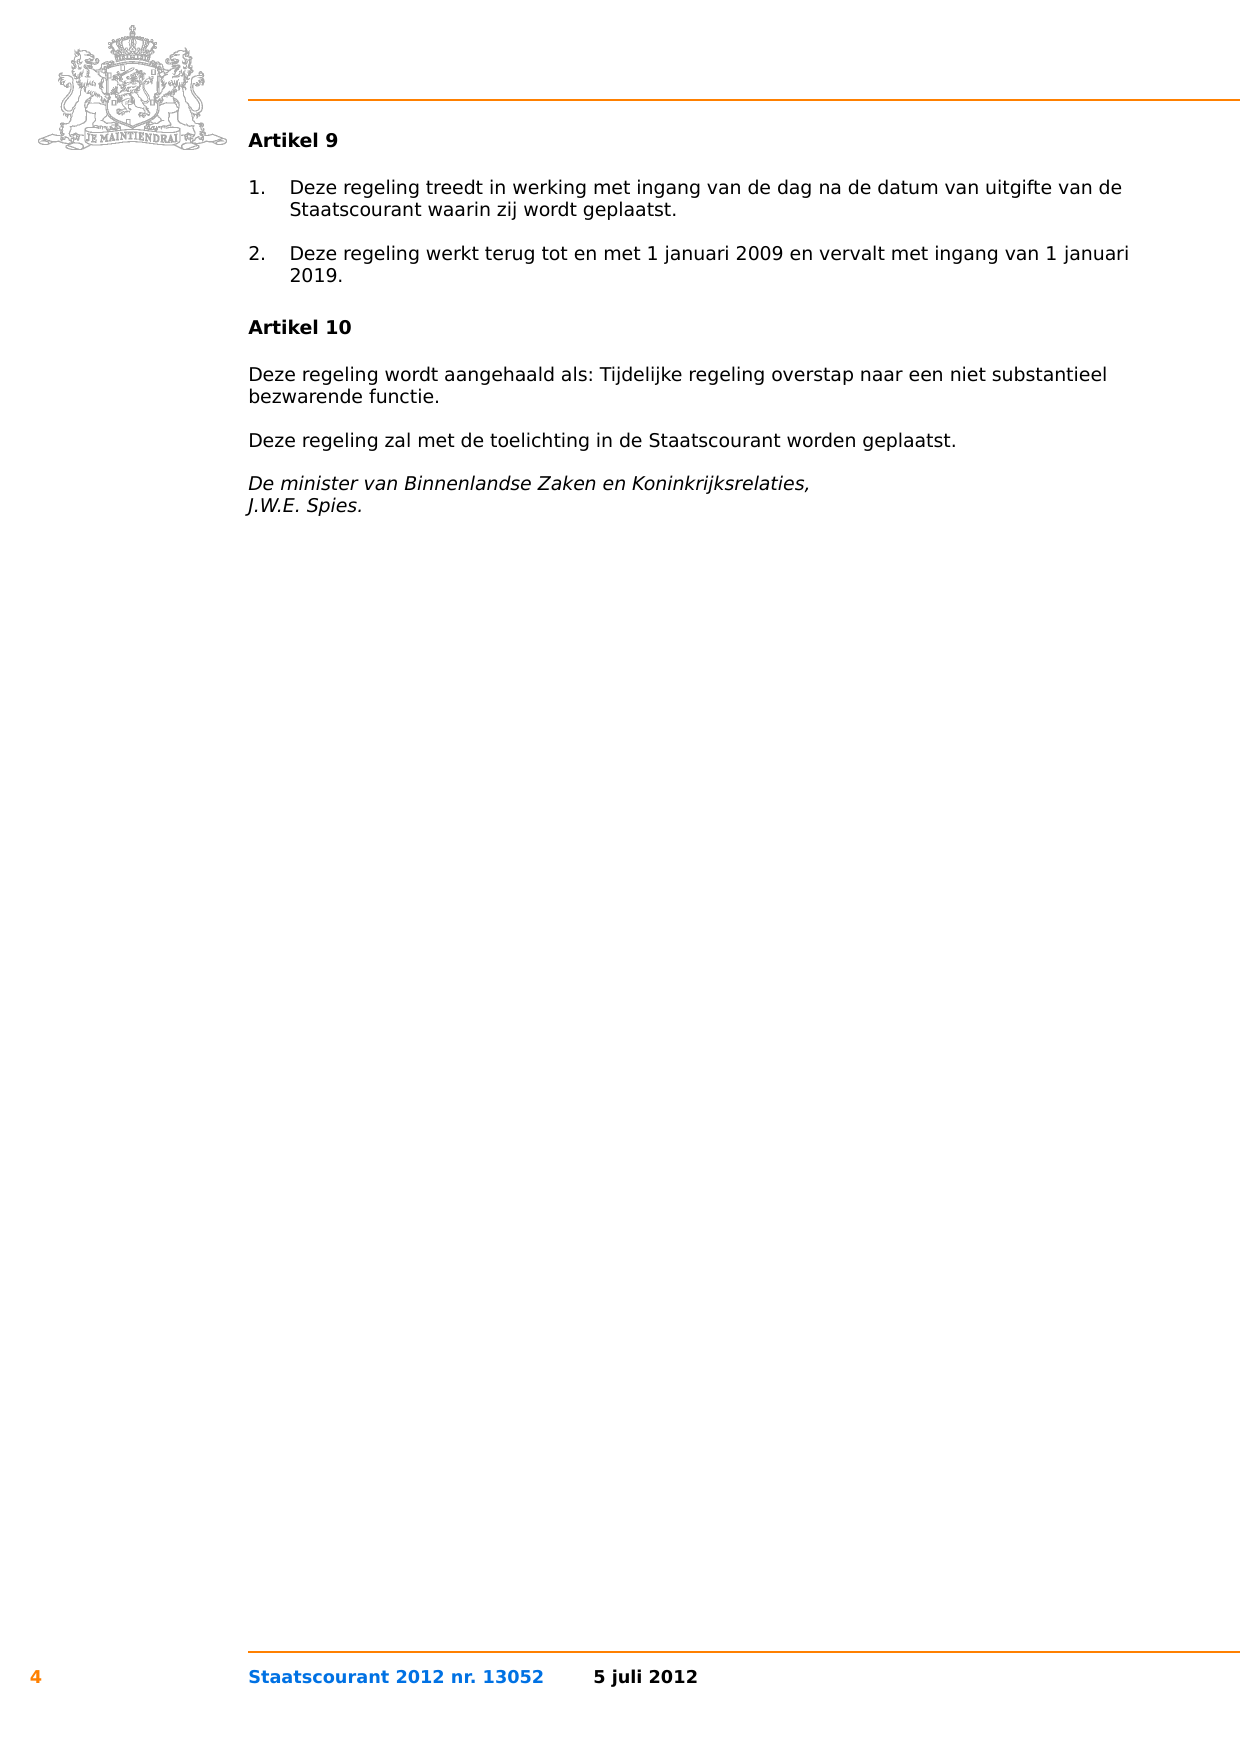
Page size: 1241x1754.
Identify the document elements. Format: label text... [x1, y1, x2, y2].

subtitle Artikel 10 [248, 317, 1163, 339]
subtitle Artikel 9 [248, 130, 1163, 152]
text Deze regeling wordt aangehaald als: Tijdelijke regeling overstap naar een niet substantieel bezwarende functie. [248, 364, 1163, 408]
picture [38, 25, 227, 150]
text 2. Deze regeling werkt terug tot en met 1 januari 2009 en vervalt met ingang van 1 januari 2019. [248, 243, 1163, 287]
text De minister van Binnenlandse Zaken en Koninkrijksrelaties, J.W.E. Spies. [248, 473, 1163, 517]
text Deze regeling zal met de toelichting in de Staatscourant worden geplaatst. [248, 429, 1163, 451]
text 1. Deze regeling treedt in werking met ingang van de dag na de datum van uitgifte van de Staatscourant waarin zij wordt geplaatst. [248, 177, 1163, 221]
